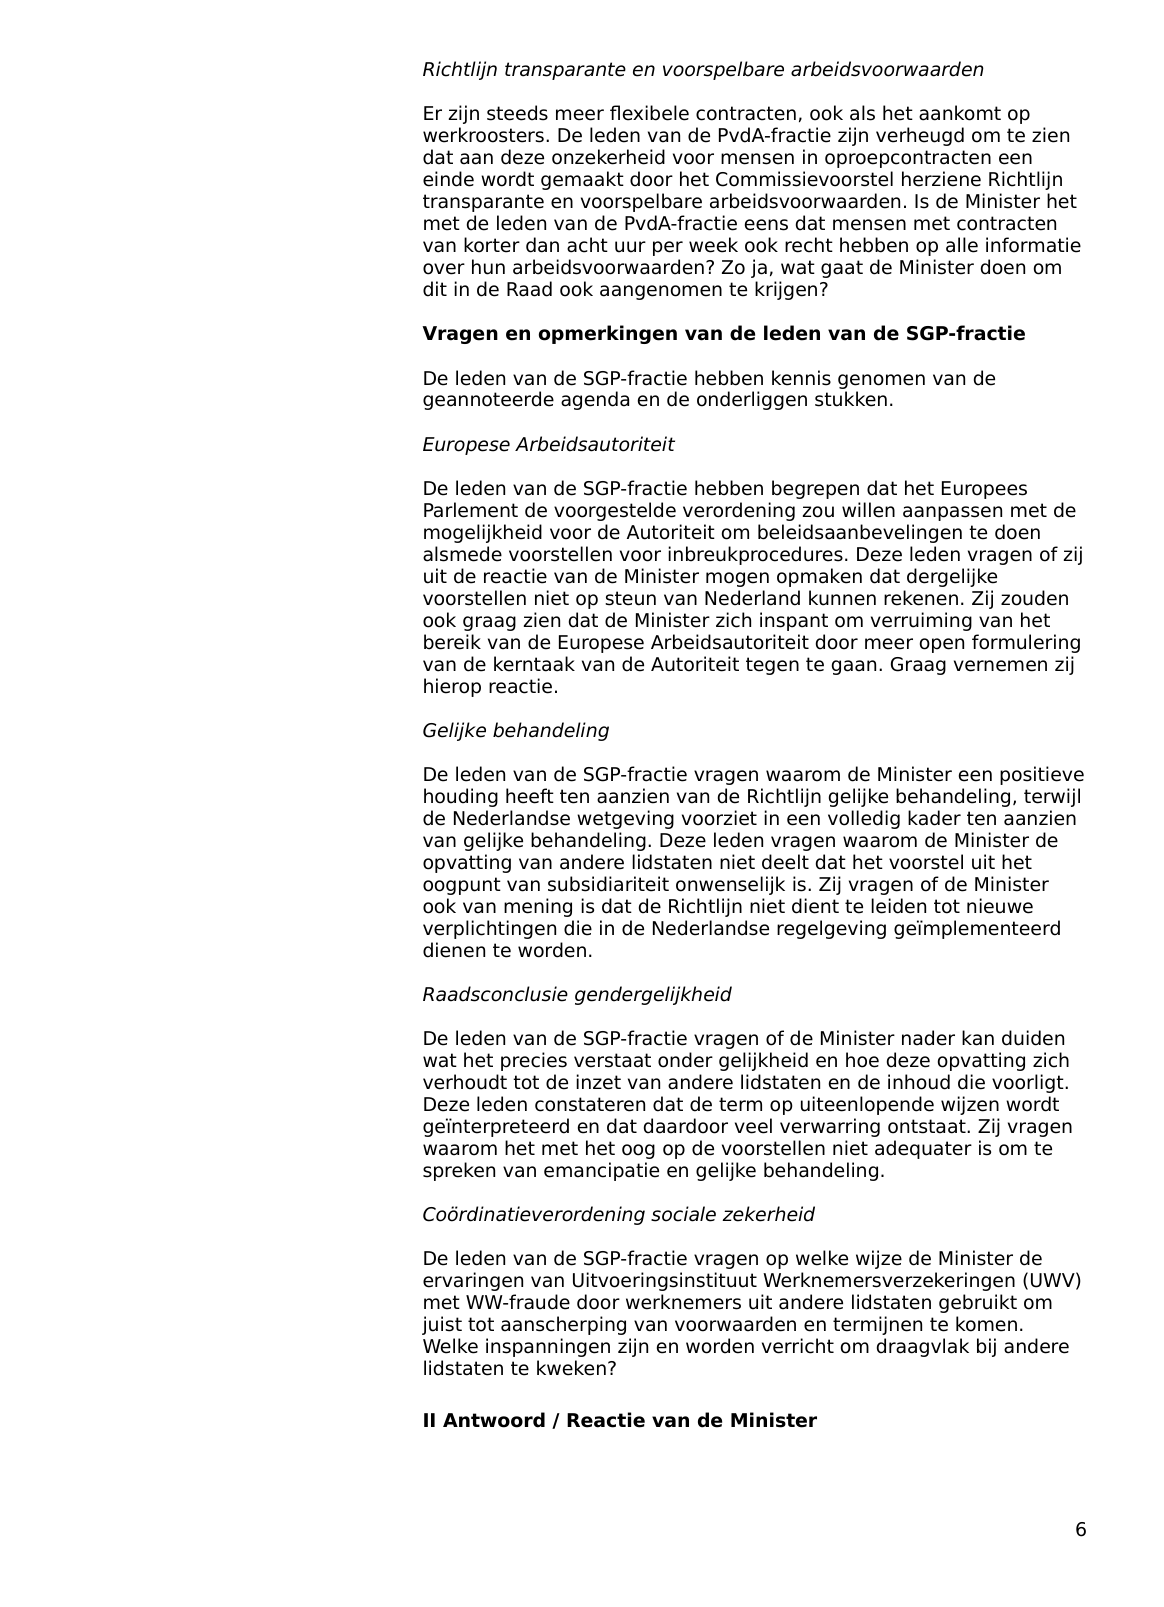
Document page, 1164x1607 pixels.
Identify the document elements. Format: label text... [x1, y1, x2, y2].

text De leden van de SGP-fractie vragen of de Minister nader kan duiden wat het precies verstaat onder gelijkheid en hoe deze opvatting zich verhoudt tot de inzet van andere lidstaten en de inhoud die voorligt. Deze leden constateren dat de term op uiteenlopende wijzen wordt geïnterpreteerd en dat daardoor veel verwarring ontstaat. Zij vragen waarom het met het oog op de voorstellen niet adequater is om te spreken van emancipatie en gelijke behandeling. [422, 1028, 1087, 1182]
subtitle Europese Arbeidsautoriteit [422, 433, 1087, 456]
subtitle Richtlijn transparante en voorspelbare arbeidsvoorwaarden [422, 59, 1087, 81]
text De leden van de SGP-fractie hebben begrepen dat het Europees Parlement de voorgestelde verordening zou willen aanpassen met de mogelijkheid voor de Autoriteit om beleidsaanbevelingen te doen alsmede voorstellen voor inbreukprocedures. Deze leden vragen of zij uit de reactie van de Minister mogen opmaken dat dergelijke voorstellen niet op steun van Nederland kunnen rekenen. Zij zouden ook graag zien dat de Minister zich inspant om verruiming van het bereik van de Europese Arbeidsautoriteit door meer open formulering van de kerntaak van de Autoriteit tegen te gaan. Graag vernemen zij hierop reactie. [422, 478, 1087, 697]
subtitle II Antwoord / Reactie van de Minister [422, 1410, 1087, 1432]
text De leden van de SGP-fractie hebben kennis genomen van de geannoteerde agenda en de onderliggen stukken. [422, 367, 1087, 411]
text De leden van de SGP-fractie vragen op welke wijze de Minister de ervaringen van Uitvoeringsinstituut Werknemersverzekeringen (UWV) met WW-fraude door werknemers uit andere lidstaten gebruikt om juist tot aanscherping van voorwaarden en termijnen te komen. Welke inspanningen zijn en worden verricht om draagvlak bij andere lidstaten te kweken? [422, 1248, 1087, 1380]
subtitle Raadsconclusie gendergelijkheid [422, 984, 1087, 1006]
text Er zijn steeds meer flexibele contracten, ook als het aankomt op werkroosters. De leden van de PvdA-fractie zijn verheugd om te zien dat aan deze onzekerheid voor mensen in oproepcontracten een einde wordt gemaakt door het Commissievoorstel herziene Richtlijn transparante en voorspelbare arbeidsvoorwaarden. Is de Minister het met de leden van de PvdA-fractie eens dat mensen met contracten van korter dan acht uur per week ook recht hebben op alle informatie over hun arbeidsvoorwaarden? Zo ja, wat gaat de Minister doen om dit in de Raad ook aangenomen te krijgen? [422, 103, 1087, 301]
subtitle Vragen en opmerkingen van de leden van de SGP-fractie [422, 323, 1087, 345]
text De leden van de SGP-fractie vragen waarom de Minister een positieve houding heeft ten aanzien van de Richtlijn gelijke behandeling, terwijl de Nederlandse wetgeving voorziet in een volledig kader ten aanzien van gelijke behandeling. Deze leden vragen waarom de Minister de opvatting van andere lidstaten niet deelt dat het voorstel uit het oogpunt van subsidiariteit onwenselijk is. Zij vragen of de Minister ook van mening is dat de Richtlijn niet dient te leiden tot nieuwe verplichtingen die in de Nederlandse regelgeving geïmplementeerd dienen te worden. [422, 764, 1087, 962]
subtitle Gelijke behandeling [422, 720, 1087, 742]
subtitle Coördinatieverordening sociale zekerheid [422, 1204, 1087, 1226]
